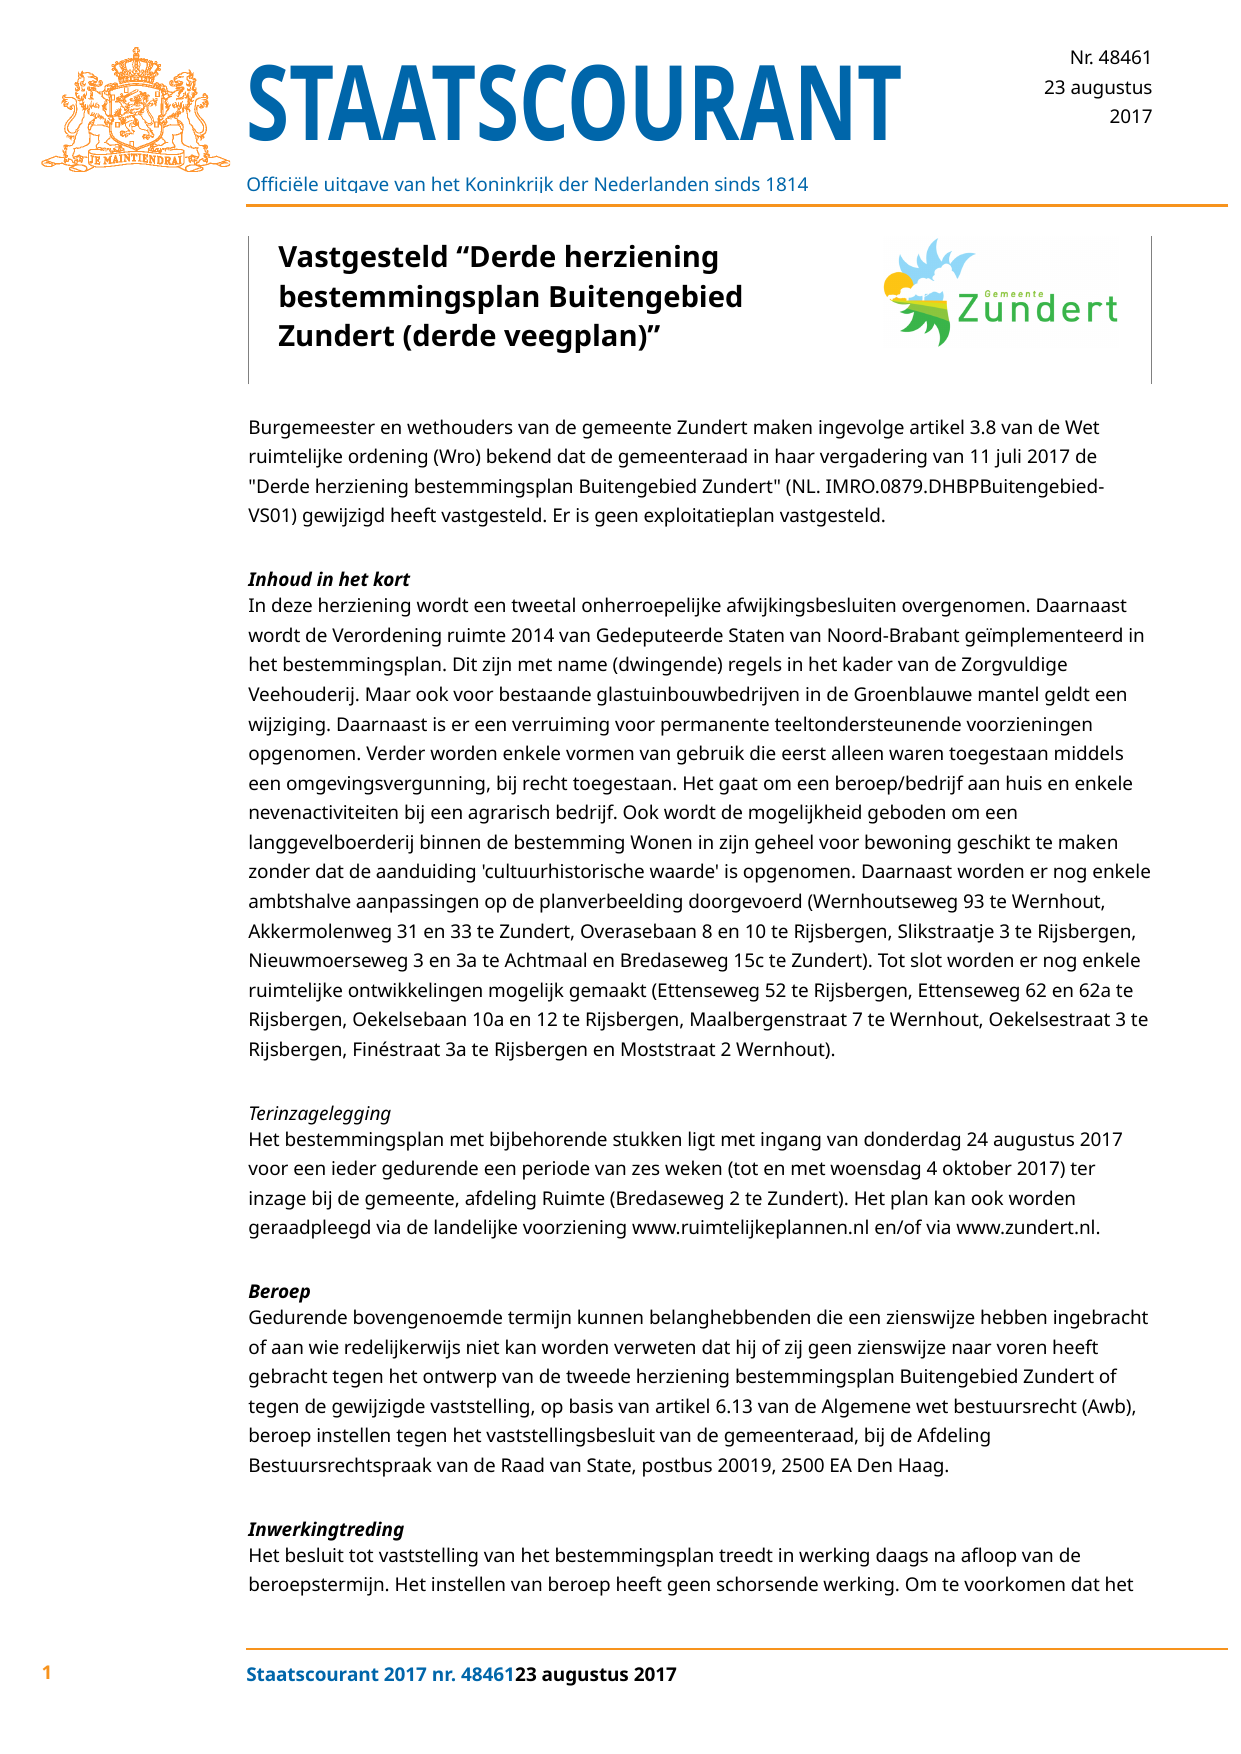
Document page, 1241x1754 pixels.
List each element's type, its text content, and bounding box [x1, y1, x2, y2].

table_header [850, 236, 1151, 384]
text Beroep [248, 1278, 1152, 1304]
table_header Vastgesteld “Derde herziening bestemmingsplan Buitengebied Zundert (derde veegplan)” [249, 236, 850, 384]
text Gedurende bovengenoemde termijn kunnen belanghebbenden die een zienswijze hebben ingebracht of aan wie redelijkerwijs niet kan worden verweten dat hij of zij geen zienswijze naar voren heeft gebracht tegen het ontwerp van de tweede herziening bestemmingsplan Buitengebied Zundert of tegen de gewijzigde vaststelling, op basis van artikel 6.13 van de Algemene wet bestuursrecht (Awb), beroep instellen tegen het vaststellingsbesluit van de gemeenteraad, bij de Afdeling Bestuursrechtspraak van de Raad van State, postbus 20019, 2500 EA Den Haag. [248, 1304, 1152, 1478]
text Het besluit tot vaststelling van het bestemmingsplan treedt in werking daags na afloop van de beroepstermijn. Het instellen van beroep heeft geen schorsende werking. Om te voorkomen dat het [248, 1542, 1152, 1597]
picture [41, 47, 231, 172]
text Het bestemmingsplan met bijbehorende stukken ligt met ingang van donderdag 24 augustus 2017 voor een ieder gedurende een periode van zes weken (tot en met woensdag 4 oktober 2017) ter inzage bij de gemeente, afdeling Ruimte (Bredaseweg 2 te Zundert). Het plan kan ook worden geraadpleegd via de landelijke voorziening www.ruimtelijkeplannen.nl en/of via www.zundert.nl. [248, 1126, 1152, 1240]
picture [882, 236, 1119, 348]
text In deze herziening wordt een tweetal onherroepelijke afwijkingsbesluiten overgenomen. Daarnaast wordt de Verordening ruimte 2014 van Gedeputeerde Staten van Noord-Brabant geïmplementeerd in het bestemmingsplan. Dit zijn met name (dwingende) regels in het kader van de Zorgvuldige Veehouderij. Maar ook voor bestaande glastuinbouwbedrijven in de Groenblauwe mantel geldt een wijziging. Daarnaast is er een verruiming voor permanente teeltondersteunende voorzieningen opgenomen. Verder worden enkele vormen van gebruik die eerst alleen waren toegestaan middels een omgevingsvergunning, bij recht toegestaan. Het gaat om een beroep/bedrijf aan huis en enkele nevenactiviteiten bij een agrarisch bedrijf. Ook wordt de mogelijkheid geboden om een langgevelboerderij binnen de bestemming Wonen in zijn geheel voor bewoning geschikt te maken zonder dat de aanduiding 'cultuurhistorische waarde' is opgenomen. Daarnaast worden er nog enkele ambtshalve aanpassingen op de planverbeelding doorgevoerd (Wernhoutseweg 93 te Wernhout, Akkermolenweg 31 en 33 te Zundert, Overasebaan 8 en 10 te Rijsbergen, Slikstraatje 3 te Rijsbergen, Nieuwmoerseweg 3 en 3a te Achtmaal en Bredaseweg 15c te Zundert). Tot slot worden er nog enkele ruimtelijke ontwikkelingen mogelijk gemaakt (Ettenseweg 52 te Rijsbergen, Ettenseweg 62 en 62a te Rijsbergen, Oekelsebaan 10a en 12 te Rijsbergen, Maalbergenstraat 7 te Wernhout, Oekelsestraat 3 te Rijsbergen, Finéstraat 3a te Rijsbergen en Moststraat 2 Wernhout). [248, 592, 1152, 1062]
text Inwerkingtreding [248, 1516, 1152, 1542]
text Terinzagelegging [248, 1100, 1152, 1126]
text Burgemeester en wethouders van de gemeente Zundert maken ingevolge artikel 3.8 van de Wet ruimtelijke ordening (Wro) bekend dat de gemeenteraad in haar vergadering van 11 juli 2017 de "Derde herziening bestemmingsplan Buitengebied Zundert" (NL. IMRO.0879.DHBPBuitengebied-VS01) gewijzigd heeft vastgesteld. Er is geen exploitatieplan vastgesteld. [248, 414, 1152, 528]
text Inhoud in het kort [248, 567, 1152, 592]
